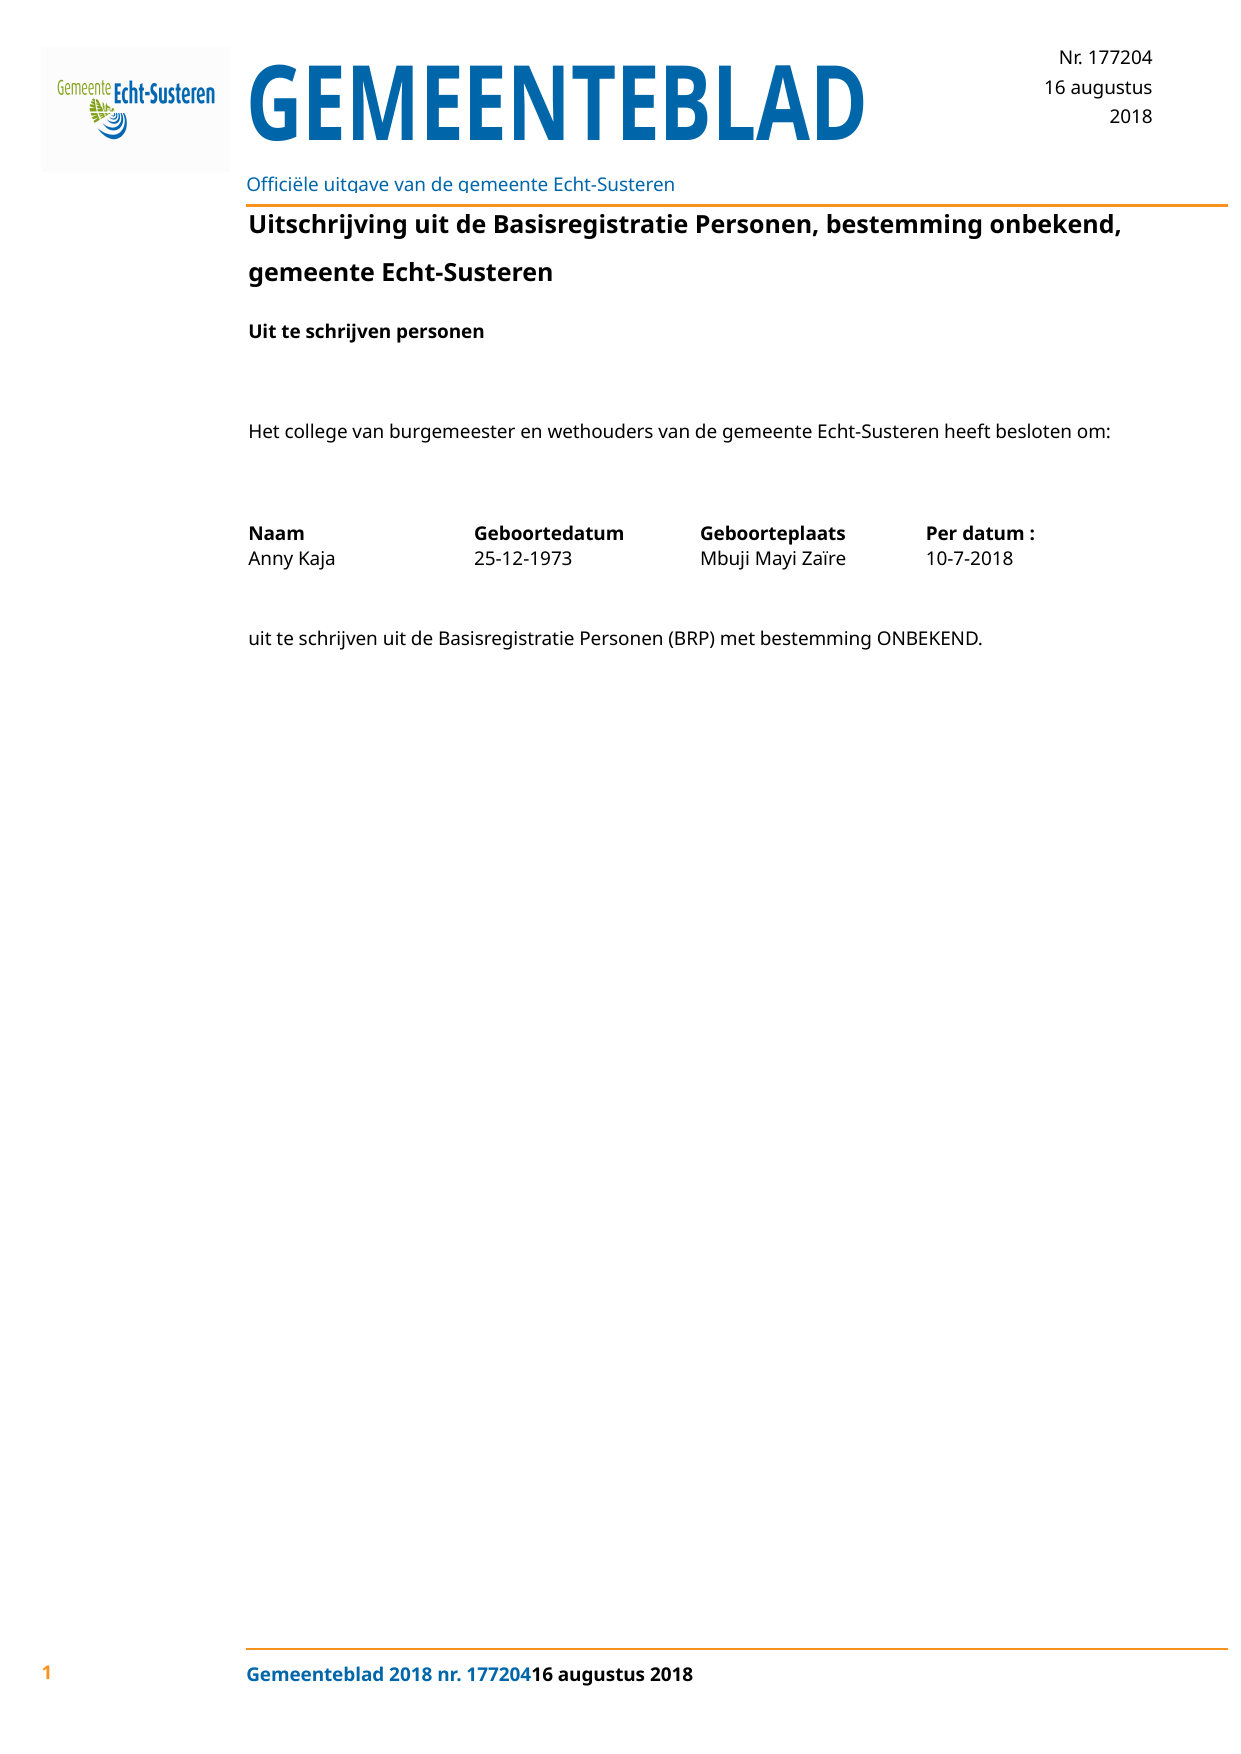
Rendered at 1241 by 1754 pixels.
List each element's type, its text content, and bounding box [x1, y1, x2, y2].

text Uit te schrijven personen [248, 318, 1152, 344]
text Het college van burgemeester en wethouders van de gemeente Echt-Susteren heeft besloten om: [248, 419, 1152, 444]
table_cell Mbuji Mayi Zaïre [700, 545, 926, 571]
table_cell Anny Kaja [248, 545, 474, 571]
picture [41, 47, 231, 172]
table_header Per datum : [926, 520, 1152, 545]
table_cell 25-12-1973 [474, 545, 700, 571]
table_cell 10-7-2018 [926, 545, 1152, 571]
text Uitschrijving uit de Basisregistratie Personen, bestemming onbekend, gemeente Echt-Susteren [248, 207, 1152, 288]
table_header Geboortedatum [474, 520, 700, 545]
text uit te schrijven uit de Basisregistratie Personen (BRP) met bestemming ONBEKEND. [248, 625, 1152, 651]
table_header Naam [248, 520, 474, 545]
table_header Geboorteplaats [700, 520, 926, 545]
